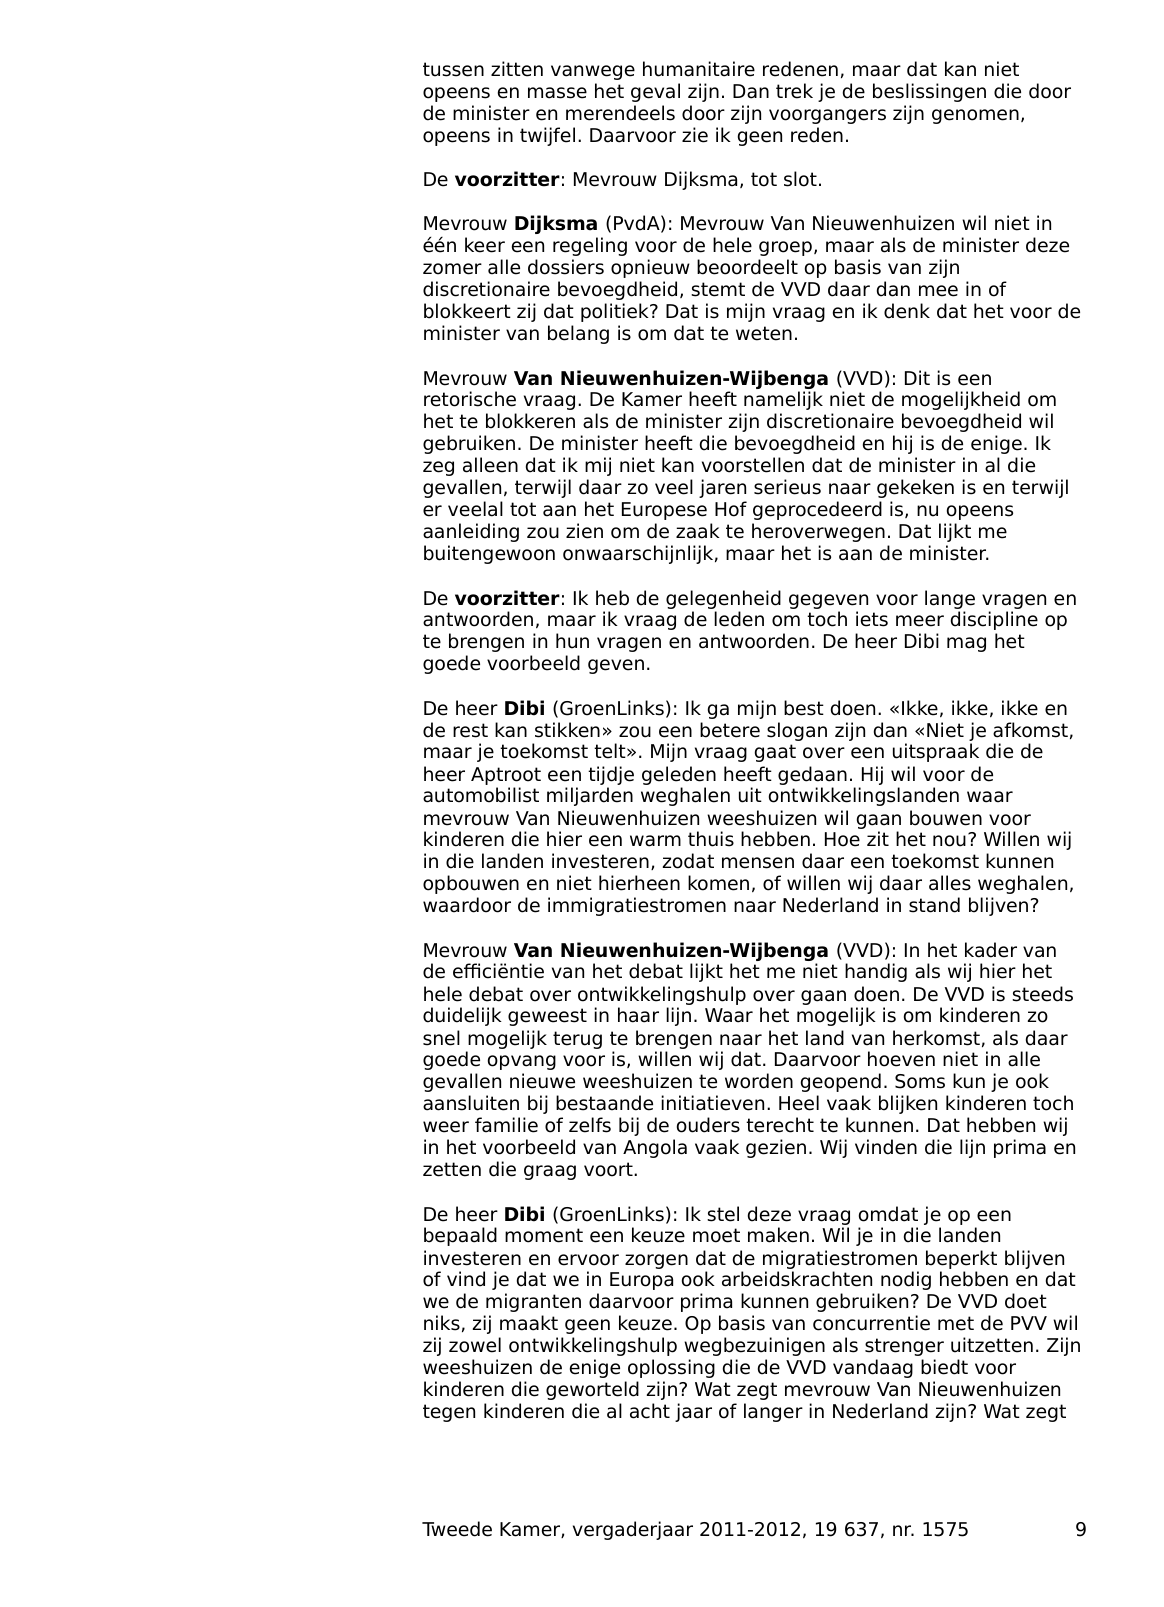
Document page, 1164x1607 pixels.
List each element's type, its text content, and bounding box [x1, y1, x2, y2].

text Mevrouw Van Nieuwenhuizen-Wijbenga (VVD): In het kader van de efficiëntie van het debat lijkt het me niet handig als wij hier het hele debat over ontwikkelingshulp over gaan doen. De VVD is steeds duidelijk geweest in haar lijn. Waar het mogelijk is om kinderen zo snel mogelijk terug te brengen naar het land van herkomst, als daar goede opvang voor is, willen wij dat. Daarvoor hoeven niet in alle gevallen nieuwe weeshuizen te worden geopend. Soms kun je ook aansluiten bij bestaande initiatieven. Heel vaak blijken kinderen toch weer familie of zelfs bij de ouders terecht te kunnen. Dat hebben wij in het voorbeeld van Angola vaak gezien. Wij vinden die lijn prima en zetten die graag voort. [422, 939, 1087, 1181]
text De voorzitter: Ik heb de gelegenheid gegeven voor lange vragen en antwoorden, maar ik vraag de leden om toch iets meer discipline op te brengen in hun vragen en antwoorden. De heer Dibi mag het goede voorbeeld geven. [422, 587, 1087, 675]
text tussen zitten vanwege humanitaire redenen, maar dat kan niet opeens en masse het geval zijn. Dan trek je de beslissingen die door de minister en merendeels door zijn voorgangers zijn genomen, opeens in twijfel. Daarvoor zie ik geen reden. [422, 59, 1087, 147]
text De heer Dibi (GroenLinks): Ik ga mijn best doen. «Ikke, ikke, ikke en de rest kan stikken» zou een betere slogan zijn dan «Niet je afkomst, maar je toekomst telt». Mijn vraag gaat over een uitspraak die de heer Aptroot een tijdje geleden heeft gedaan. Hij wil voor de automobilist miljarden weghalen uit ontwikkelingslanden waar mevrouw Van Nieuwenhuizen weeshuizen wil gaan bouwen voor kinderen die hier een warm thuis hebben. Hoe zit het nou? Willen wij in die landen investeren, zodat mensen daar een toekomst kunnen opbouwen en niet hierheen komen, of willen wij daar alles weghalen, waardoor de immigratiestromen naar Nederland in stand blijven? [422, 697, 1087, 917]
text Mevrouw Dijksma (PvdA): Mevrouw Van Nieuwenhuizen wil niet in één keer een regeling voor de hele groep, maar als de minister deze zomer alle dossiers opnieuw beoordeelt op basis van zijn discretionaire bevoegdheid, stemt de VVD daar dan mee in of blokkeert zij dat politiek? Dat is mijn vraag en ik denk dat het voor de minister van belang is om dat te weten. [422, 213, 1087, 345]
text De heer Dibi (GroenLinks): Ik stel deze vraag omdat je op een bepaald moment een keuze moet maken. Wil je in die landen investeren en ervoor zorgen dat de migratiestromen beperkt blijven of vind je dat we in Europa ook arbeidskrachten nodig hebben en dat we de migranten daarvoor prima kunnen gebruiken? De VVD doet niks, zij maakt geen keuze. Op basis van concurrentie met de PVV wil zij zowel ontwikkelingshulp wegbezuinigen als strenger uitzetten. Zijn weeshuizen de enige oplossing die de VVD vandaag biedt voor kinderen die geworteld zijn? Wat zegt mevrouw Van Nieuwenhuizen tegen kinderen die al acht jaar of langer in Nederland zijn? Wat zegt [422, 1203, 1087, 1423]
text De voorzitter: Mevrouw Dijksma, tot slot. [422, 169, 1087, 191]
text Mevrouw Van Nieuwenhuizen-Wijbenga (VVD): Dit is een retorische vraag. De Kamer heeft namelijk niet de mogelijkheid om het te blokkeren als de minister zijn discretionaire bevoegdheid wil gebruiken. De minister heeft die bevoegdheid en hij is de enige. Ik zeg alleen dat ik mij niet kan voorstellen dat de minister in al die gevallen, terwijl daar zo veel jaren serieus naar gekeken is en terwijl er veelal tot aan het Europese Hof geprocedeerd is, nu opeens aanleiding zou zien om de zaak te heroverwegen. Dat lijkt me buitengewoon onwaarschijnlijk, maar het is aan de minister. [422, 367, 1087, 565]
